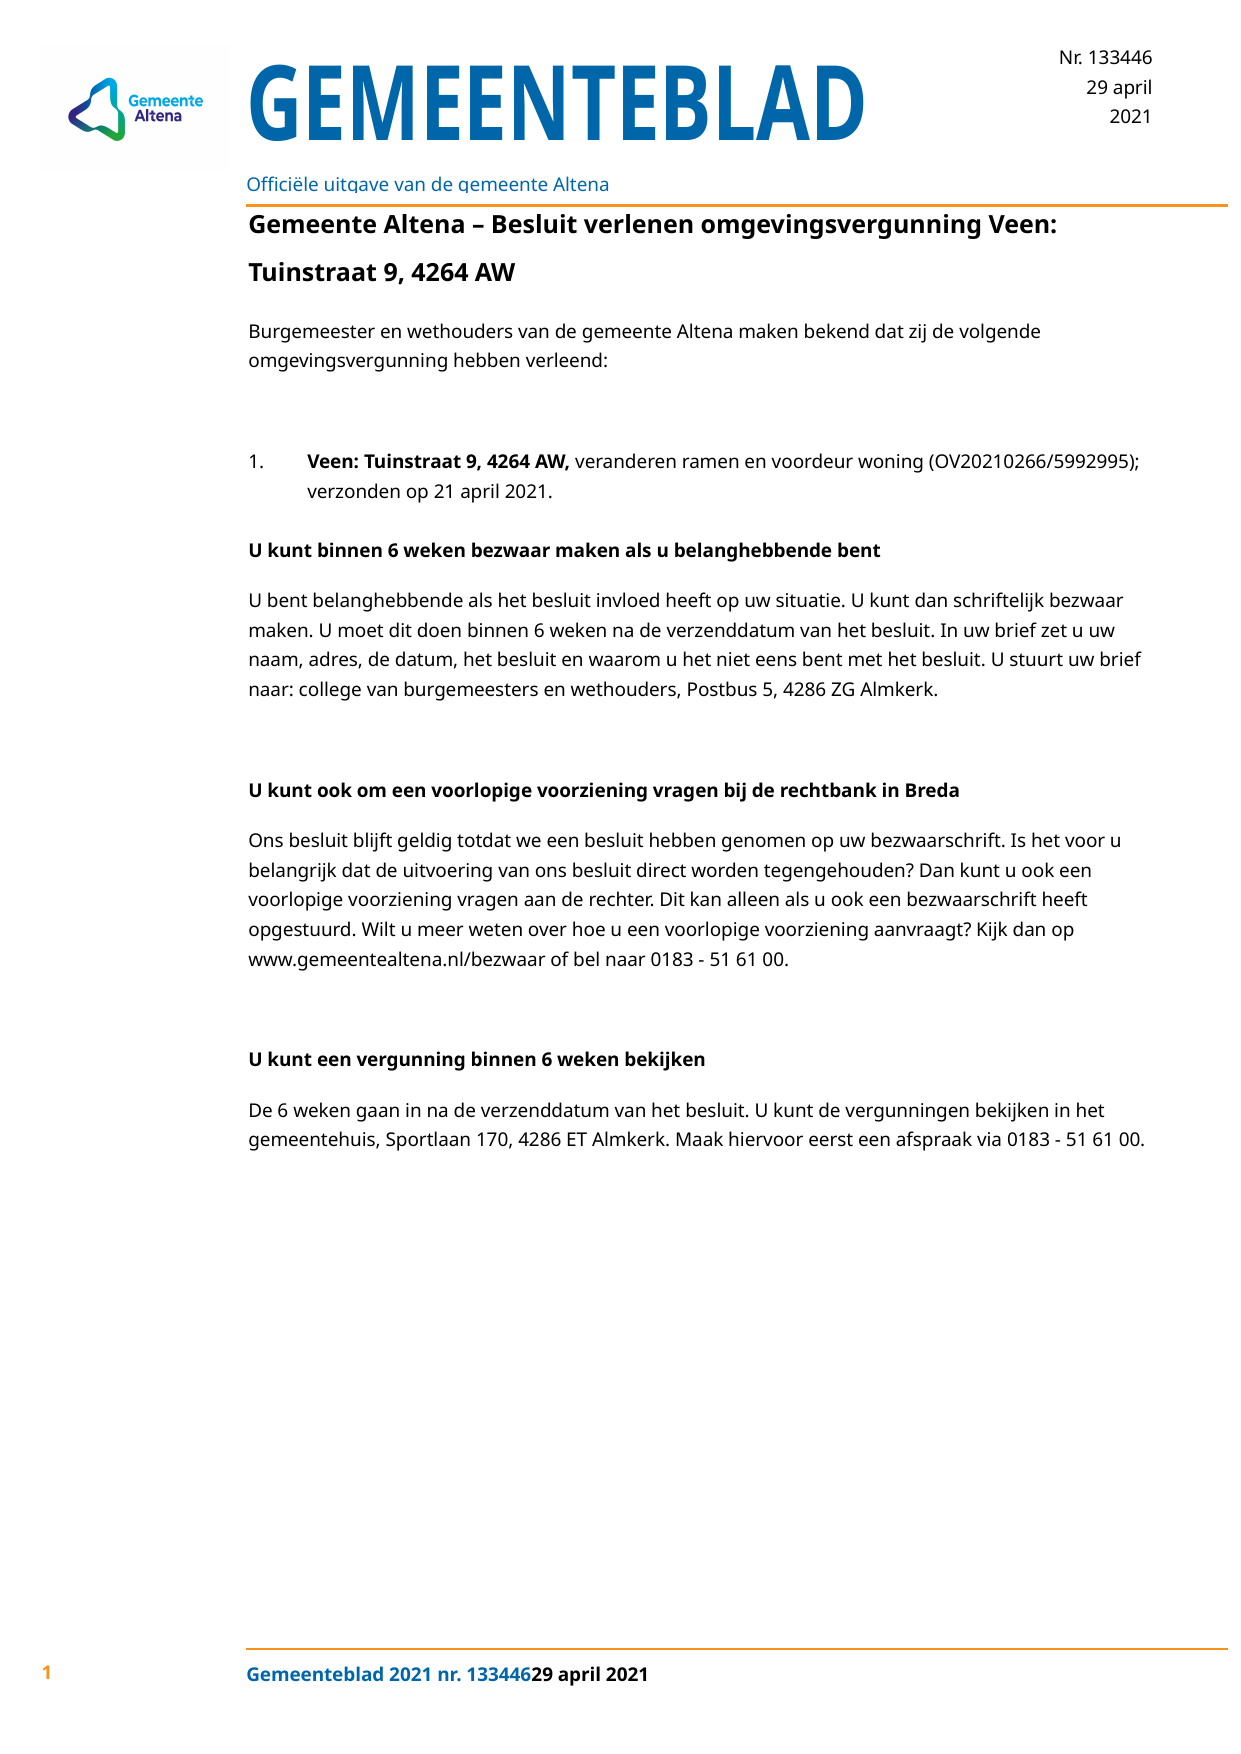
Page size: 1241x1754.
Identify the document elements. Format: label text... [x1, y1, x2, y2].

text Gemeente Altena – Besluit verlenen omgevingsvergunning Veen: Tuinstraat 9, 4264 AW [248, 207, 1152, 288]
list Veen: Tuinstraat 9, 4264 AW, veranderen ramen en voordeur woning (OV20210266/5992995); verzonden op 21 april 2021. [248, 448, 1152, 504]
text Ons besluit blijft geldig totdat we een besluit hebben genomen op uw bezwaarschrift. Is het voor u belangrijk dat de uitvoering van ons besluit direct worden tegengehouden? Dan kunt u ook een voorlopige voorziening vragen aan de rechter. Dit kan alleen als u ook een bezwaarschrift heeft opgestuurd. Wilt u meer weten over hoe u een voorlopige voorziening aanvraagt? Kijk dan op www.gemeentealtena.nl/bezwaar of bel naar 0183 - 51 61 00. [248, 827, 1152, 972]
text U kunt ook om een voorlopige voorziening vragen bij de rechtbank in Breda [248, 777, 1152, 803]
text Burgemeester en wethouders van de gemeente Altena maken bekend dat zij de volgende omgevingsvergunning hebben verleend: [248, 318, 1152, 373]
text U kunt een vergunning binnen 6 weken bekijken [248, 1047, 1152, 1072]
text De 6 weken gaan in na de verzenddatum van het besluit. U kunt de vergunningen bekijken in het gemeentehuis, Sportlaan 170, 4286 ET Almkerk. Maak hiervoor eerst een afspraak via 0183 - 51 61 00. [248, 1097, 1152, 1152]
text U bent belanghebbende als het besluit invloed heeft op uw situatie. U kunt dan schriftelijk bezwaar maken. U moet dit doen binnen 6 weken na de verzenddatum van het besluit. In uw brief zet u uw naam, adres, de datum, het besluit en waarom u het niet eens bent met het besluit. U stuurt uw brief naar: college van burgemeesters en wethouders, Postbus 5, 4286 ZG Almkerk. [248, 587, 1152, 702]
picture [41, 47, 231, 172]
text U kunt binnen 6 weken bezwaar maken als u belanghebbende bent [248, 537, 1152, 563]
